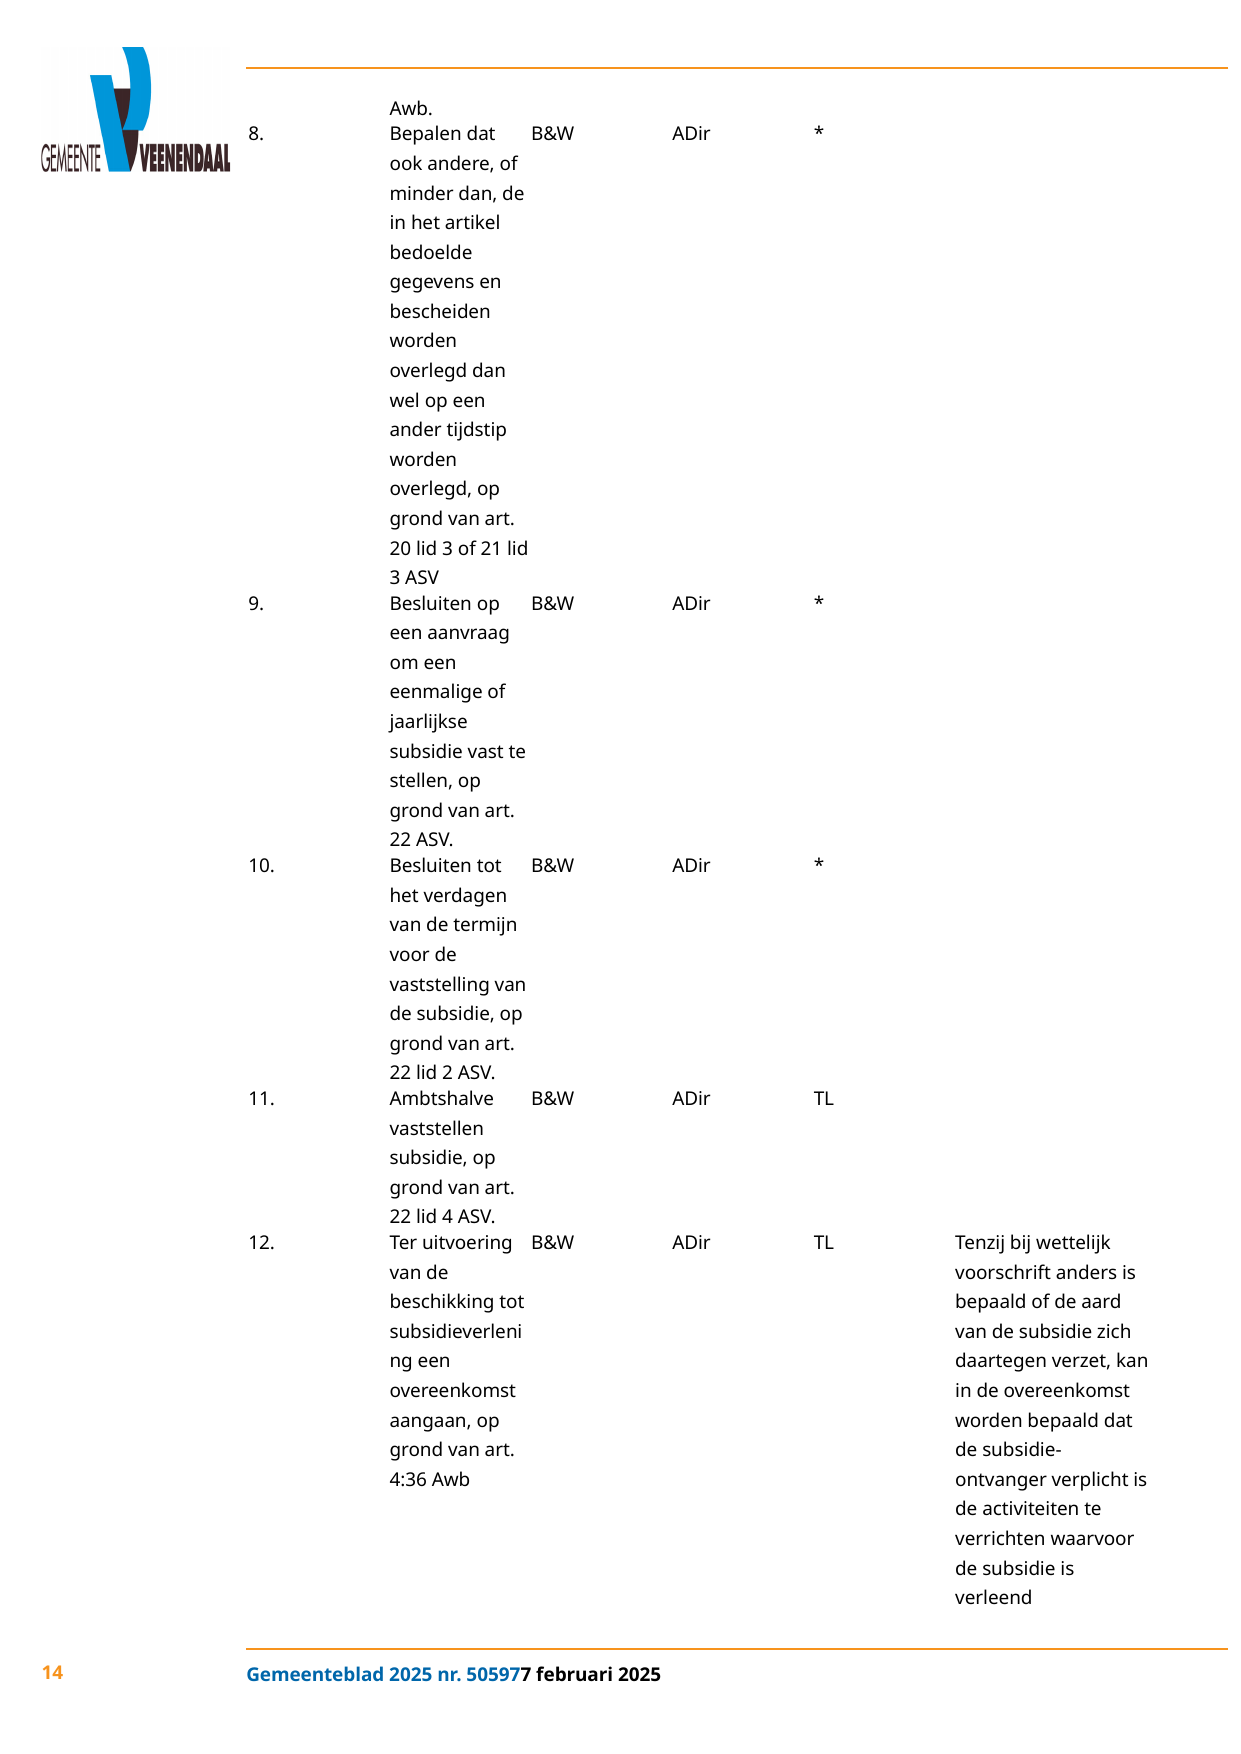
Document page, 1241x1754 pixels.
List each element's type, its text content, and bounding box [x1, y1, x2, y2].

table_cell B&W [531, 121, 672, 590]
table_cell [955, 121, 1152, 590]
table_cell [955, 853, 1152, 1085]
table_cell B&W [531, 853, 672, 1085]
table_cell Besluiten op een aanvraag om een eenmalige of jaarlijkse subsidie vast te stellen, op grond van art. 22 ASV. [389, 590, 531, 852]
table_cell ADir [672, 1085, 813, 1229]
table_cell [955, 590, 1152, 852]
table_cell * [814, 853, 955, 1085]
table_cell B&W [531, 1229, 672, 1610]
table_cell ADir [672, 1229, 813, 1610]
table_cell [248, 1229, 389, 1610]
table_cell B&W [531, 1085, 672, 1229]
table_cell TL [814, 1229, 955, 1610]
table_cell ADir [672, 853, 813, 1085]
table_cell Ambtshalve vaststellen subsidie, op grond van art. 22 lid 4 ASV. [389, 1085, 531, 1229]
table_cell [672, 95, 813, 121]
table_cell [955, 95, 1152, 121]
table_cell [248, 853, 389, 1085]
table_cell Tenzij bij wettelijk voorschrift anders is bepaald of de aard van de subsidie zich daartegen verzet, kan in de overeenkomst worden bepaald dat de subsidie-ontvanger verplicht is de activiteiten te verrichten waarvoor de subsidie is verleend [955, 1229, 1152, 1610]
table_cell * [814, 121, 955, 590]
table_cell [248, 1085, 389, 1229]
table_cell Besluiten tot het verdagen van de termijn voor de vaststelling van de subsidie, op grond van art. 22 lid 2 ASV. [389, 853, 531, 1085]
table_cell [248, 121, 389, 590]
table_cell [955, 1085, 1152, 1229]
table_cell ADir [672, 590, 813, 852]
table_cell [248, 590, 389, 852]
table_cell Awb. [389, 95, 531, 121]
table_cell Bepalen dat ook andere, of minder dan, de in het artikel bedoelde gegevens en bescheiden worden overlegd dan wel op een ander tijdstip worden overlegd, op grond van art. 20 lid 3 of 21 lid 3 ASV [389, 121, 531, 590]
table_cell [531, 95, 672, 121]
table_cell B&W [531, 590, 672, 852]
table_cell ADir [672, 121, 813, 590]
picture [41, 47, 130, 172]
table_cell [814, 95, 955, 121]
table_cell [248, 95, 389, 121]
table_cell TL [814, 1085, 955, 1229]
picture [123, 47, 231, 172]
table_cell Ter uitvoering van de beschikking tot subsidieverlening een overeenkomst aangaan, op grond van art. 4:36 Awb [389, 1229, 531, 1610]
table_cell * [814, 590, 955, 852]
